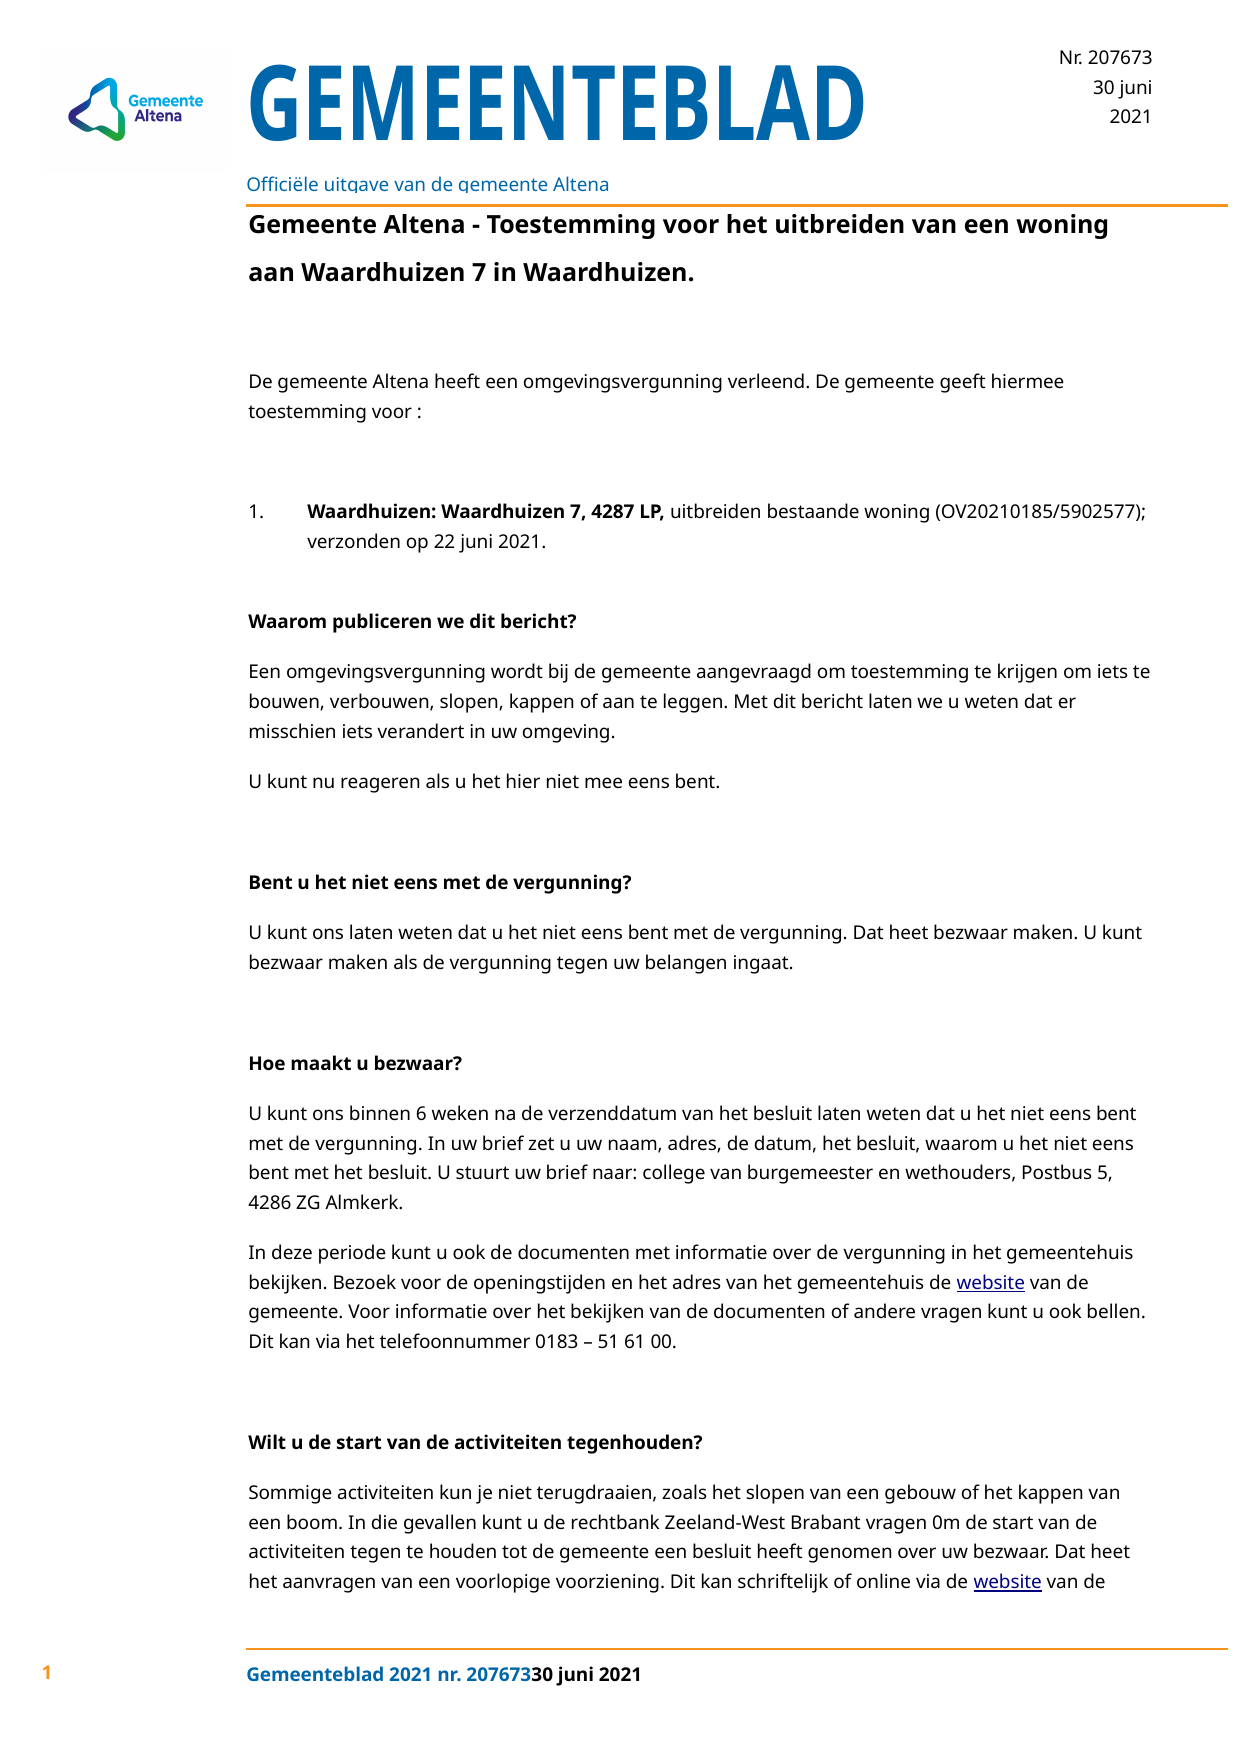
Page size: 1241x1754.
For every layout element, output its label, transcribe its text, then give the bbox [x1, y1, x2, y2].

picture [41, 47, 231, 172]
text De gemeente Altena heeft een omgevingsvergunning verleend. De gemeente geeft hiermee toestemming voor : [248, 368, 1152, 424]
text Gemeente Altena - Toestemming voor het uitbreiden van een woning aan Waardhuizen 7 in Waardhuizen. [248, 207, 1152, 288]
text Wilt u de start van de activiteiten tegenhouden? [248, 1429, 1152, 1455]
text In deze periode kunt u ook de documenten met informatie over de vergunning in het gemeentehuis bekijken. Bezoek voor de openingstijden en het adres van het gemeentehuis de website van de gemeente. Voor informatie over het bekijken van de documenten of andere vragen kunt u ook bellen. Dit kan via het telefoonnummer 0183 – 51 61 00. [248, 1239, 1152, 1354]
text Sommige activiteiten kun je niet terugdraaien, zoals het slopen van een gebouw of het kappen van een boom. In die gevallen kunt u de rechtbank Zeeland-West Brabant vragen 0m de start van de activiteiten tegen te houden tot de gemeente een besluit heeft genomen over uw bezwaar. Dat heet het aanvragen van een voorlopige voorziening. Dit kan schriftelijk of online via de website van de [248, 1479, 1152, 1594]
text Bent u het niet eens met de vergunning? [248, 869, 1152, 895]
text U kunt ons binnen 6 weken na de verzenddatum van het besluit laten weten dat u het niet eens bent met de vergunning. In uw brief zet u uw naam, adres, de datum, het besluit, waarom u het niet eens bent met het besluit. U stuurt uw brief naar: college van burgemeester en wethouders, Postbus 5, 4286 ZG Almkerk. [248, 1100, 1152, 1215]
text Een omgevingsvergunning wordt bij de gemeente aangevraagd om toestemming te krijgen om iets te bouwen, verbouwen, slopen, kappen of aan te leggen. Met dit bericht laten we u weten dat er misschien iets verandert in uw omgeving. [248, 659, 1152, 744]
text Waarom publiceren we dit bericht? [248, 608, 1152, 634]
list Waardhuizen: Waardhuizen 7, 4287 LP, uitbreiden bestaande woning (OV20210185/5902577); verzonden op 22 juni 2021. [248, 499, 1152, 554]
text Hoe maakt u bezwaar? [248, 1050, 1152, 1076]
text U kunt nu reageren als u het hier niet mee eens bent. [248, 768, 1152, 794]
text U kunt ons laten weten dat u het niet eens bent met de vergunning. Dat heet bezwaar maken. U kunt bezwaar maken als de vergunning tegen uw belangen ingaat. [248, 919, 1152, 975]
